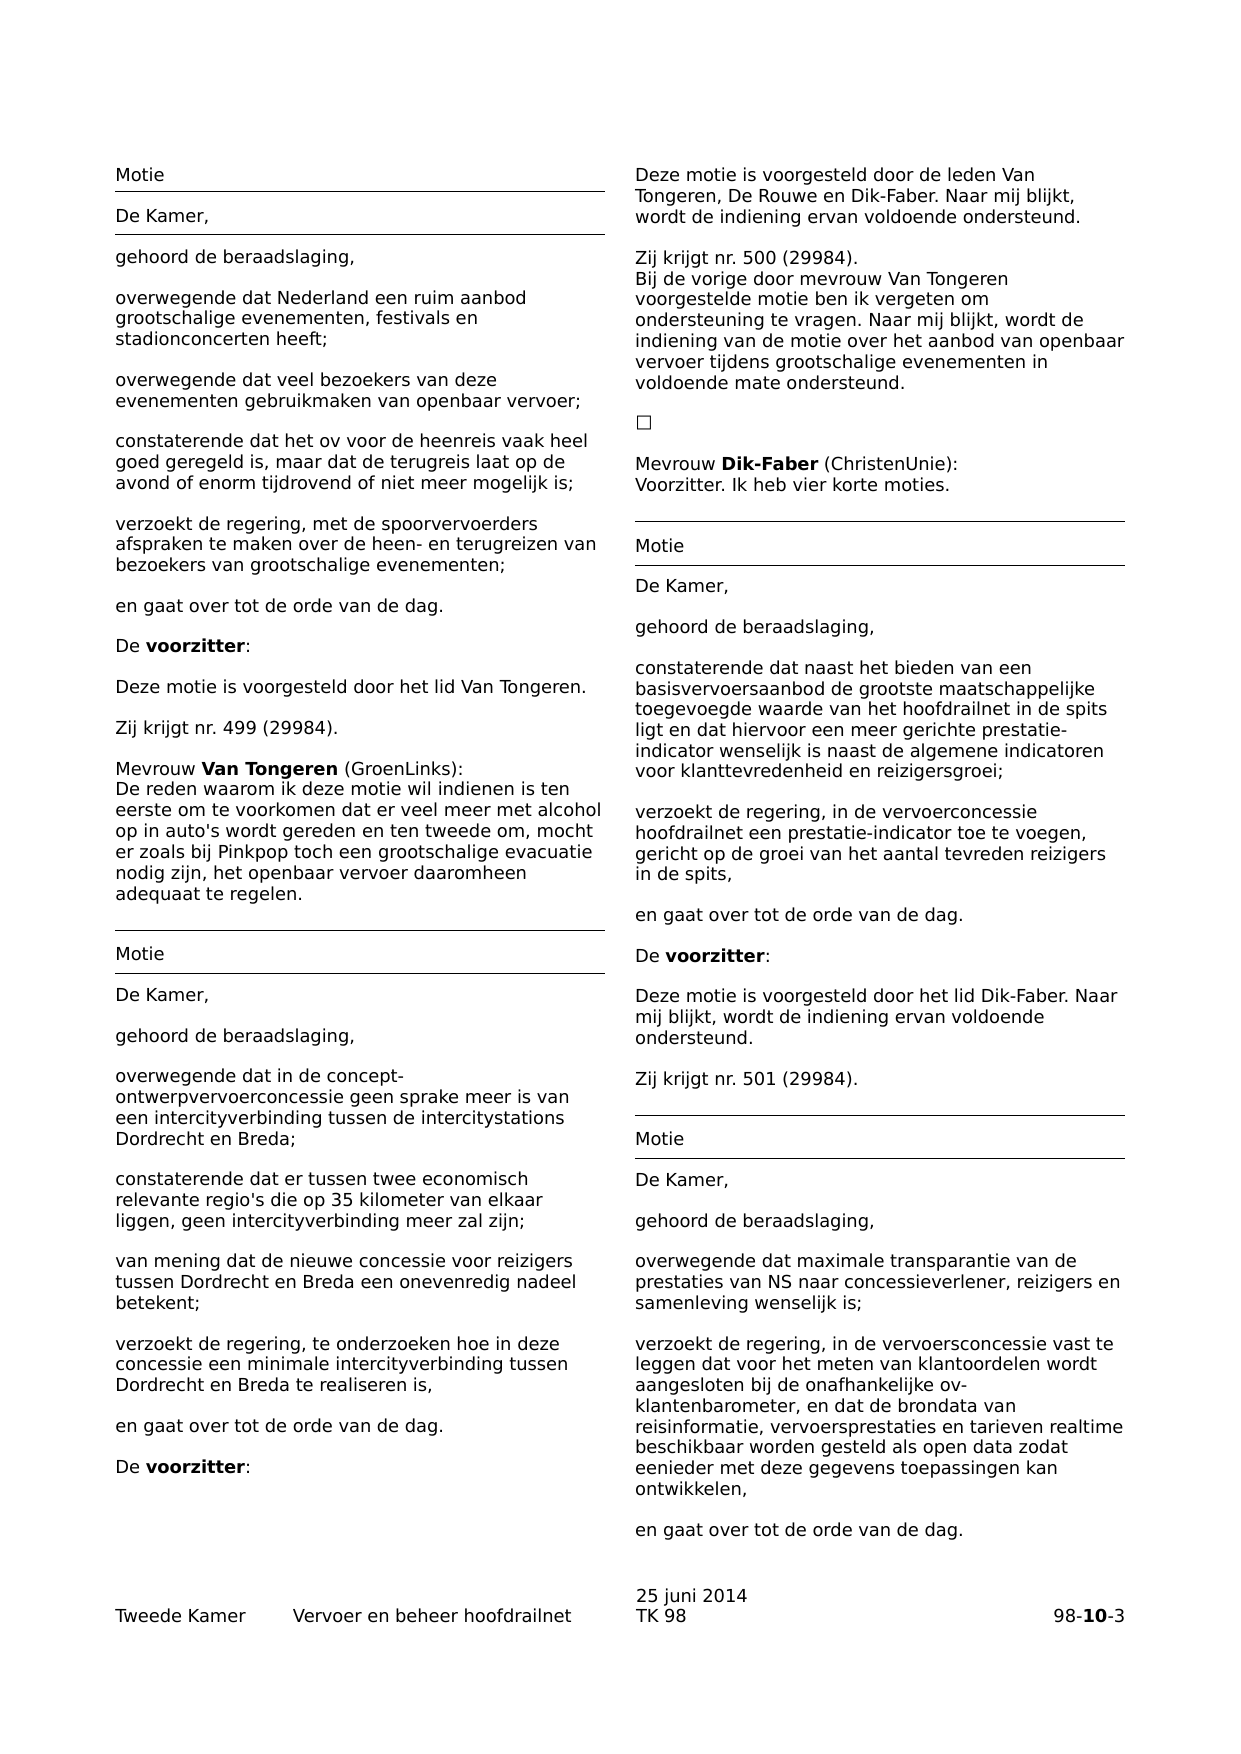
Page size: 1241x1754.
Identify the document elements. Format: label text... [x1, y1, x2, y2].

text Deze motie is voorgesteld door de leden Van Tongeren, De Rouwe en Dik-Faber. Naar mij blijkt, wordt de indiening ervan voldoende ondersteund. [635, 165, 1125, 227]
text verzoekt de regering, met de spoorvervoerders afspraken te maken over de heen- en terugreizen van bezoekers van grootschalige evenementen; [115, 513, 605, 576]
text Motie [635, 1129, 1125, 1150]
text De voorzitter: [115, 1456, 605, 1477]
text Deze motie is voorgesteld door het lid Dik-Faber. Naar mij blijkt, wordt de indiening ervan voldoende ondersteund. [635, 986, 1125, 1048]
text verzoekt de regering, in de vervoersconcessie vast te leggen dat voor het meten van klantoordelen wordt aangesloten bij de onafhankelijke ov-klantenbarometer, en dat de brondata van reisinformatie, vervoersprestaties en tarieven realtime beschikbaar worden gesteld als open data zodat eenieder met deze gegevens toepassingen kan ontwikkelen, [635, 1333, 1125, 1499]
text verzoekt de regering, te onderzoeken hoe in deze concessie een minimale intercityverbinding tussen Dordrecht en Breda te realiseren is, [115, 1333, 605, 1396]
text Motie [635, 535, 1125, 556]
text van mening dat de nieuwe concessie voor reizigers tussen Dordrecht en Breda een onevenredig nadeel betekent; [115, 1251, 605, 1313]
text Bij de vorige door mevrouw Van Tongeren voorgestelde motie ben ik vergeten om ondersteuning te vragen. Naar mij blijkt, wordt de indiening van de motie over het aanbod van openbaar vervoer tijdens grootschalige evenementen in voldoende mate ondersteund. [635, 268, 1125, 393]
text verzoekt de regering, in de vervoerconcessie hoofdrailnet een prestatie-indicator toe te voegen, gericht op de groei van het aantal tevreden reizigers in de spits, [635, 802, 1125, 885]
text De Kamer, [635, 576, 1125, 597]
text overwegende dat in de concept-ontwerpvervoerconcessie geen sprake meer is van een intercityverbinding tussen de intercitystations Dordrecht en Breda; [115, 1066, 605, 1149]
text De Kamer, [115, 985, 605, 1006]
text Zij krijgt nr. 499 (29984). [115, 718, 605, 738]
text De reden waarom ik deze motie wil indienen is ten eerste om te voorkomen dat er veel meer met alcohol op in auto's wordt gereden en ten tweede om, mocht er zoals bij Pinkpop toch een grootschalige evacuatie nodig zijn, het openbaar vervoer daaromheen adequaat te regelen. [115, 779, 605, 904]
text Motie [115, 944, 605, 965]
text en gaat over tot de orde van de dag. [635, 1519, 1125, 1540]
text ⬜ [635, 413, 1125, 434]
text en gaat over tot de orde van de dag. [115, 1416, 605, 1436]
text De Kamer, [115, 206, 605, 227]
text gehoord de beraadslaging, [115, 247, 605, 267]
text Deze motie is voorgesteld door het lid Van Tongeren. [115, 677, 605, 698]
text De Kamer, [635, 1170, 1125, 1191]
text Zij krijgt nr. 500 (29984). [635, 247, 1125, 268]
text overwegende dat Nederland een ruim aanbod grootschalige evenementen, festivals en stadionconcerten heeft; [115, 287, 605, 350]
text overwegende dat maximale transparantie van de prestaties van NS naar concessieverlener, reizigers en samenleving wenselijk is; [635, 1251, 1125, 1313]
text en gaat over tot de orde van de dag. [635, 905, 1125, 926]
text Zij krijgt nr. 501 (29984). [635, 1068, 1125, 1089]
text Mevrouw Van Tongeren (GroenLinks): [115, 758, 605, 779]
text gehoord de beraadslaging, [115, 1026, 605, 1046]
text Voorzitter. Ik heb vier korte moties. [635, 475, 1125, 496]
text Motie [115, 165, 605, 186]
text constaterende dat er tussen twee economisch relevante regio's die op 35 kilometer van elkaar liggen, geen intercityverbinding meer zal zijn; [115, 1169, 605, 1231]
text constaterende dat het ov voor de heenreis vaak heel goed geregeld is, maar dat de terugreis laat op de avond of enorm tijdrovend of niet meer mogelijk is; [115, 431, 605, 493]
text constaterende dat naast het bieden van een basisvervoersaanbod de grootste maatschappelijke toegevoegde waarde van het hoofdrailnet in de spits ligt en dat hiervoor een meer gerichte prestatie-indicator wenselijk is naast de algemene indicatoren voor klanttevredenheid en reizigersgroei; [635, 658, 1125, 782]
text overwegende dat veel bezoekers van deze evenementen gebruikmaken van openbaar vervoer; [115, 370, 605, 411]
text De voorzitter: [635, 946, 1125, 966]
text Mevrouw Dik-Faber (ChristenUnie): [635, 454, 1125, 475]
text en gaat over tot de orde van de dag. [115, 596, 605, 616]
text De voorzitter: [115, 636, 605, 657]
text gehoord de beraadslaging, [635, 617, 1125, 638]
text gehoord de beraadslaging, [635, 1211, 1125, 1231]
